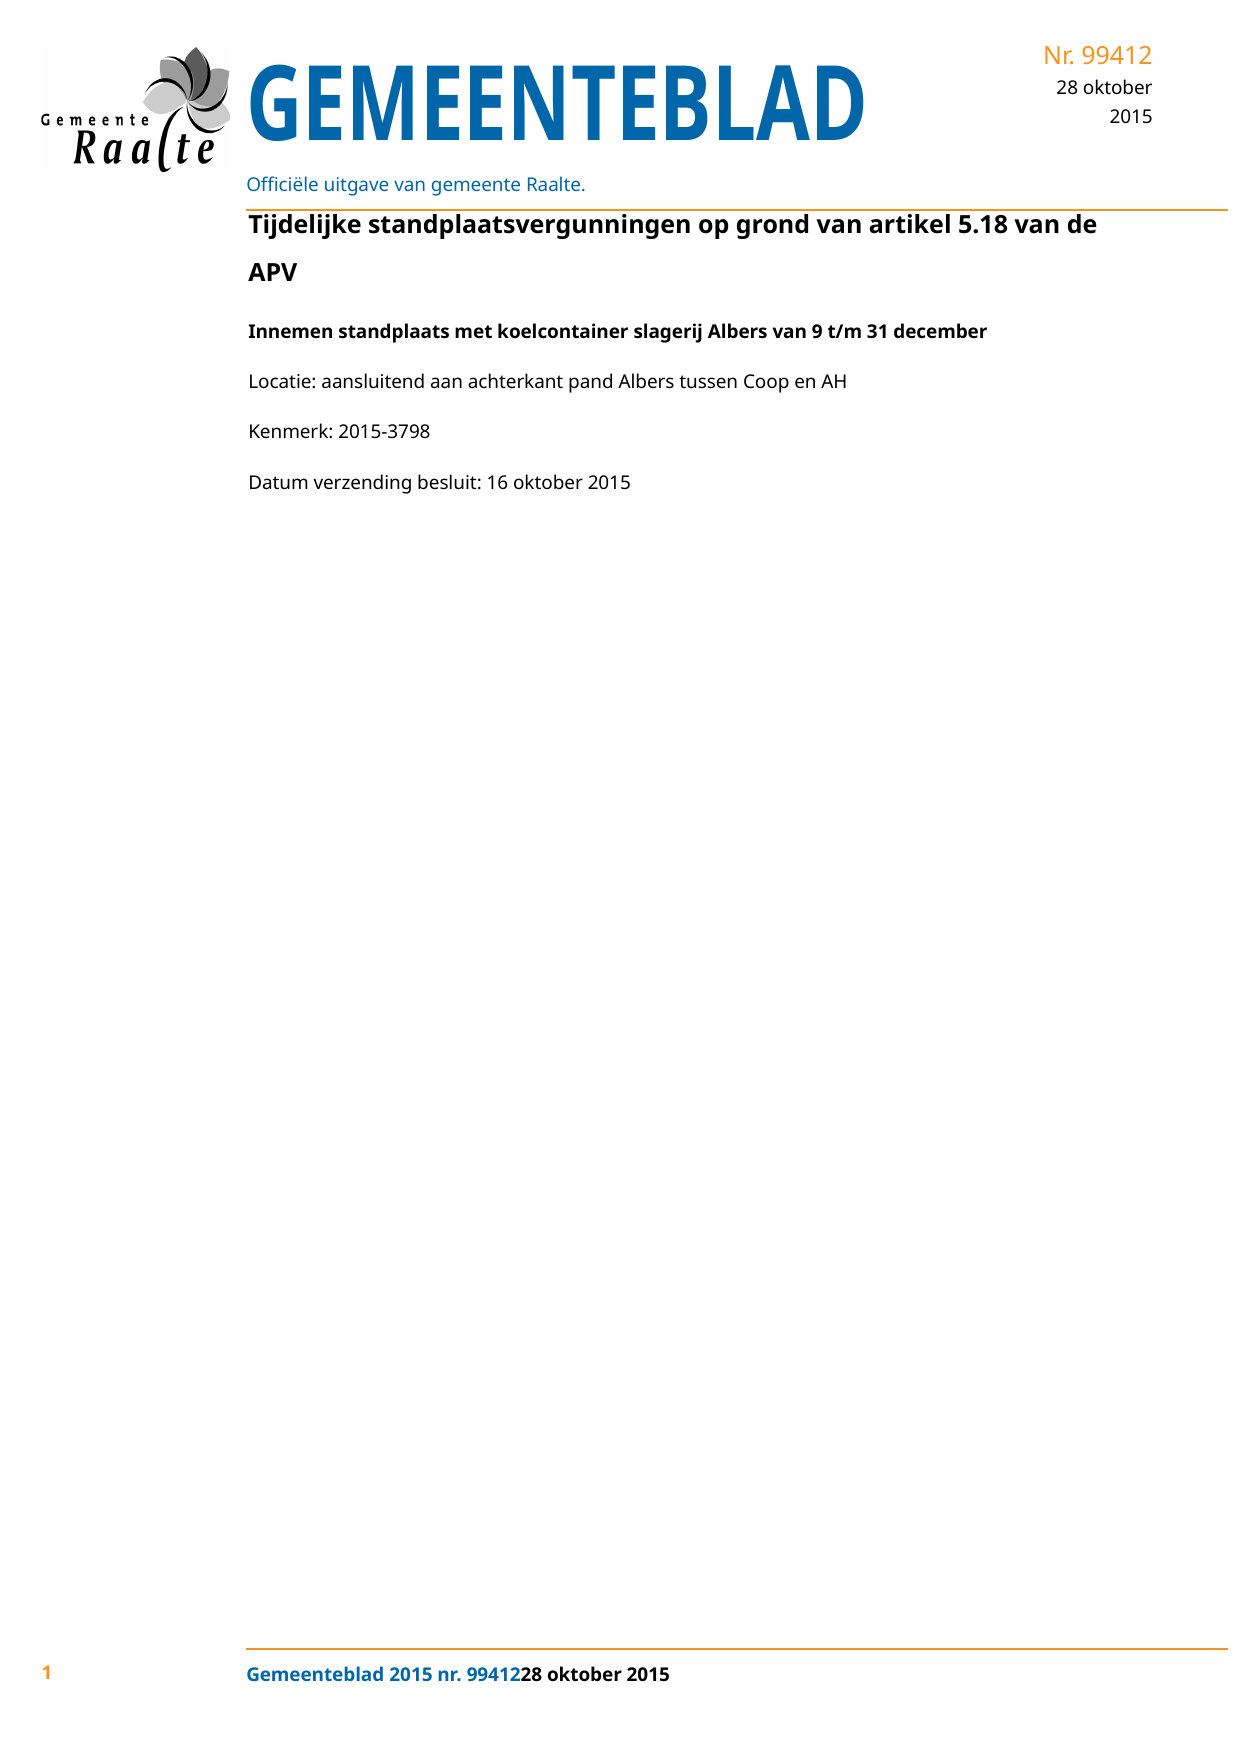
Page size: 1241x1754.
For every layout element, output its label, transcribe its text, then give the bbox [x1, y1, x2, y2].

text Locatie: aansluitend aan achterkant pand Albers tussen Coop en AH [248, 368, 1152, 394]
text Innemen standplaats met koelcontainer slagerij Albers van 9 t/m 31 december [248, 318, 1152, 344]
picture [41, 47, 231, 172]
text Tijdelijke standplaatsvergunningen op grond van artikel 5.18 van de APV [248, 211, 1152, 288]
text Kenmerk: 2015-3798 [248, 419, 1152, 444]
text Datum verzending besluit: 16 oktober 2015 [248, 469, 1152, 495]
